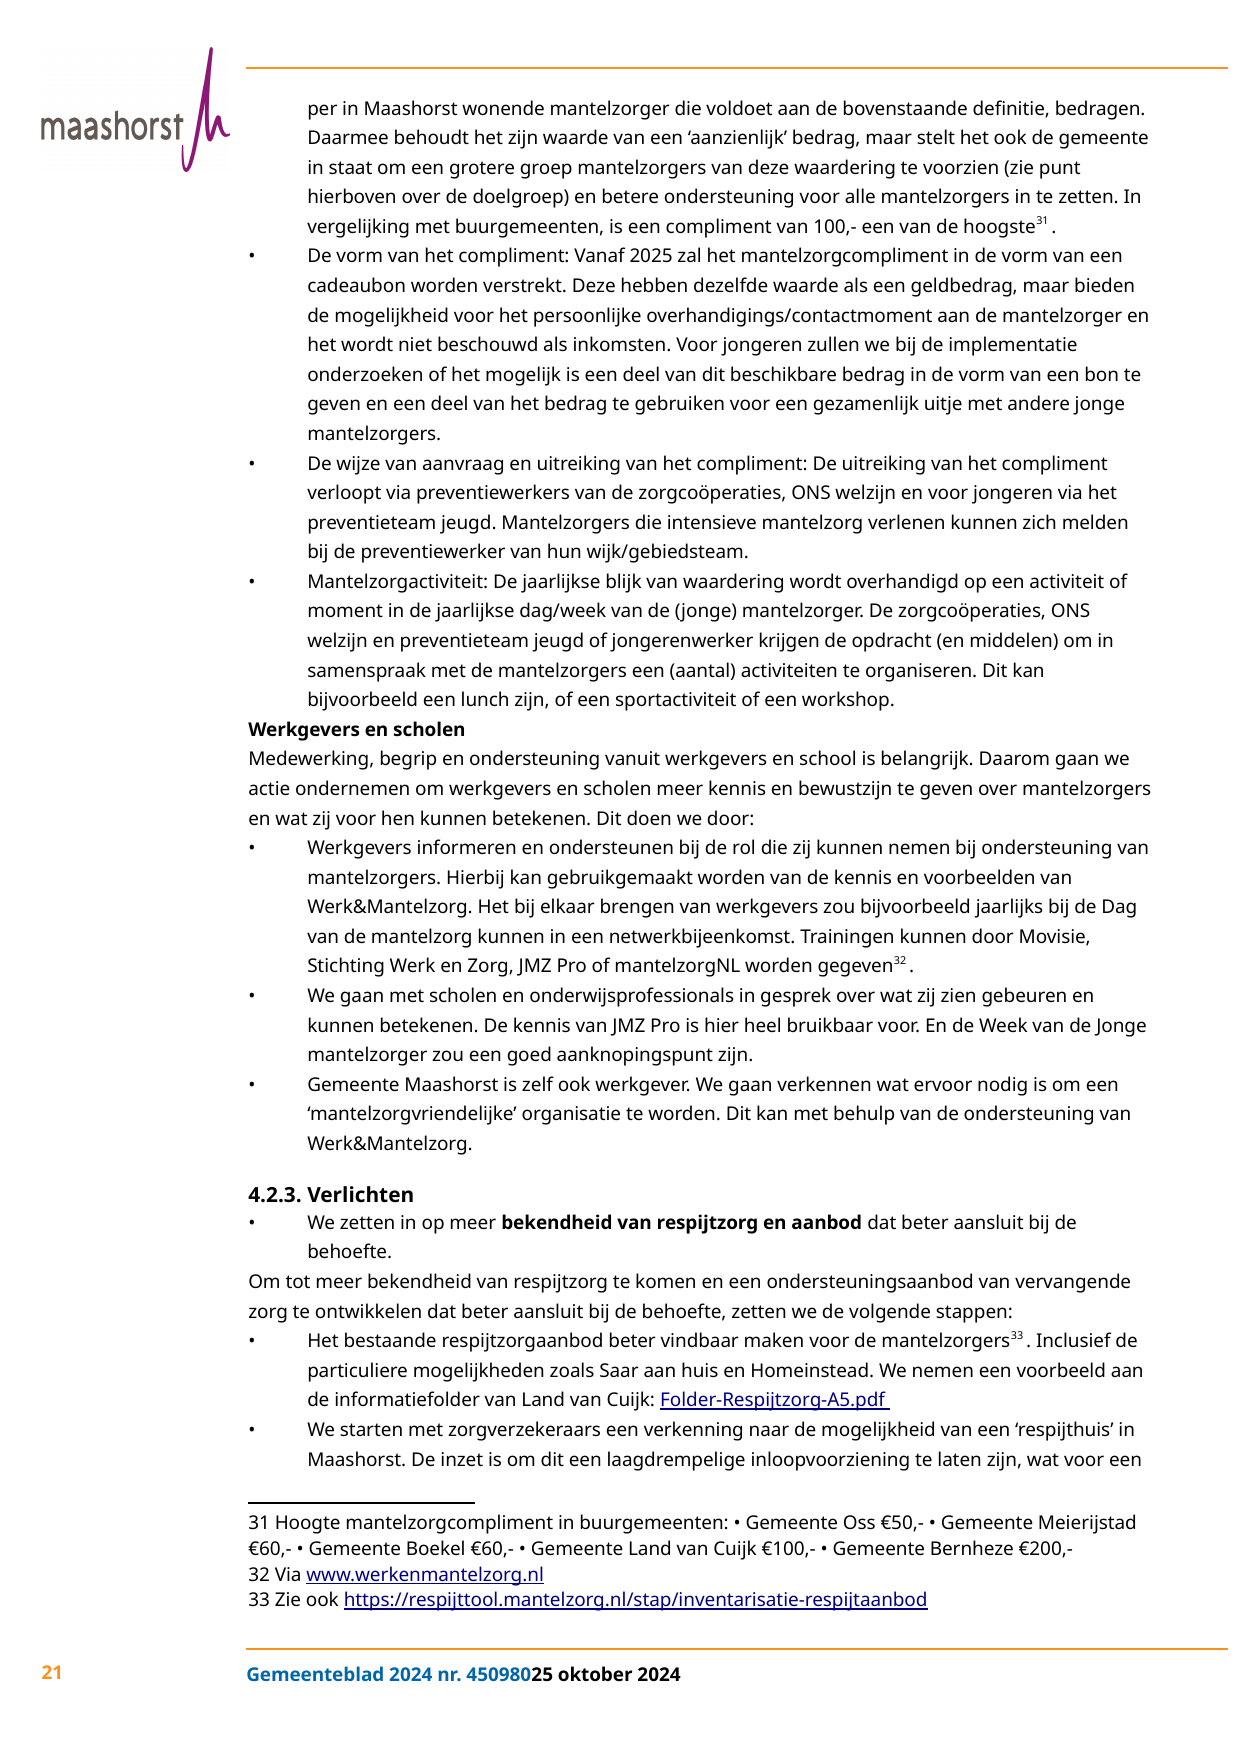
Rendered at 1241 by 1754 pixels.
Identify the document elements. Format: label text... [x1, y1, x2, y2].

list We zetten in op meer bekendheid van respijtzorg en aanbod dat beter aansluit bij de behoefte. [248, 1209, 1152, 1264]
picture [41, 47, 231, 172]
text Medewerking, begrip en ondersteuning vanuit werkgevers en school is belangrijk. Daarom gaan we actie ondernemen om werkgevers en scholen meer kennis en bewustzijn te geven over mantelzorgers en wat zij voor hen kunnen betekenen. Dit doen we door: [248, 746, 1152, 831]
text 4.2.3. Verlichten [248, 1181, 1152, 1209]
list De wijze van aanvraag en uitreiking van het compliment: De uitreiking van het compliment verloopt via preventiewerkers van de zorgcoöperaties, ONS welzijn en voor jongeren via het preventieteam jeugd. Mantelzorgers die intensieve mantelzorg verlenen kunnen zich melden bij de preventiewerker van hun wijk/gebiedsteam. [248, 450, 1152, 564]
list Mantelzorgactiviteit: De jaarlijkse blijk van waardering wordt overhandigd op een activiteit of moment in de jaarlijkse dag/week van de (jonge) mantelzorger. De zorgcoöperaties, ONS welzijn en preventieteam jeugd of jongerenwerker krijgen de opdracht (en middelen) om in samenspraak met de mantelzorgers een (aantal) activiteiten te organiseren. Dit kan bijvoorbeeld een lunch zijn, of een sportactiviteit of een workshop. [248, 568, 1152, 712]
list We starten met zorgverzekeraars een verkenning naar de mogelijkheid van een ‘respijthuis’ in Maashorst. De inzet is om dit een laagdrempelige inloopvoorziening te laten zijn, wat voor een [248, 1416, 1152, 1471]
list Via www.werkenmantelzorg.nl [248, 1561, 1152, 1586]
list per in Maashorst wonende mantelzorger die voldoet aan de bovenstaande definitie, bedragen. Daarmee behoudt het zijn waarde van een ‘aanzienlijk’ bedrag, maar stelt het ook de gemeente in staat om een grotere groep mantelzorgers van deze waardering te voorzien (zie punt hierboven over de doelgroep) en betere ondersteuning voor alle mantelzorgers in te zetten. In vergelijking met buurgemeenten, is een compliment van 100,- een van de hoogste. [248, 95, 1152, 239]
list Zie ook https://respijttool.mantelzorg.nl/stap/inventarisatie-respijtaanbod [248, 1586, 1152, 1612]
list Werkgevers informeren en ondersteunen bij de rol die zij kunnen nemen bij ondersteuning van mantelzorgers. Hierbij kan gebruikgemaakt worden van de kennis en voorbeelden van Werk&Mantelzorg. Het bij elkaar brengen van werkgevers zou bijvoorbeeld jaarlijks bij de Dag van de mantelzorg kunnen in een netwerkbijeenkomst. Trainingen kunnen door Movisie, Stichting Werk en Zorg, JMZ Pro of mantelzorgNL worden gegeven. [248, 834, 1152, 978]
list We gaan met scholen en onderwijsprofessionals in gesprek over wat zij zien gebeuren en kunnen betekenen. De kennis van JMZ Pro is hier heel bruikbaar voor. En de Week van de Jonge mantelzorger zou een goed aanknopingspunt zijn. [248, 982, 1152, 1067]
text Werkgevers en scholen [248, 716, 1152, 742]
list Hoogte mantelzorgcompliment in buurgemeenten: • Gemeente Oss €50,- • Gemeente Meierijstad €60,- • Gemeente Boekel €60,- • Gemeente Land van Cuijk €100,- • Gemeente Bernheze €200,- [248, 1509, 1152, 1561]
list Het bestaande respijtzorgaanbod beter vindbaar maken voor de mantelzorgers. Inclusief de particuliere mogelijkheden zoals Saar aan huis en Homeinstead. We nemen een voorbeeld aan de informatiefolder van Land van Cuijk: Folder-Respijtzorg-A5.pdf [248, 1327, 1152, 1412]
list De vorm van het compliment: Vanaf 2025 zal het mantelzorgcompliment in de vorm van een cadeaubon worden verstrekt. Deze hebben dezelfde waarde als een geldbedrag, maar bieden de mogelijkheid voor het persoonlijke overhandigings/contactmoment aan de mantelzorger en het wordt niet beschouwd als inkomsten. Voor jongeren zullen we bij de implementatie onderzoeken of het mogelijk is een deel van dit beschikbare bedrag in de vorm van een bon te geven en een deel van het bedrag te gebruiken voor een gezamenlijk uitje met andere jonge mantelzorgers. [248, 243, 1152, 446]
text Om tot meer bekendheid van respijtzorg te komen en een ondersteuningsaanbod van vervangende zorg te ontwikkelen dat beter aansluit bij de behoefte, zetten we de volgende stappen: [248, 1268, 1152, 1323]
list Gemeente Maashorst is zelf ook werkgever. We gaan verkennen wat ervoor nodig is om een ‘mantelzorgvriendelijke’ organisatie te worden. Dit kan met behulp van de ondersteuning van Werk&Mantelzorg. [248, 1071, 1152, 1156]
